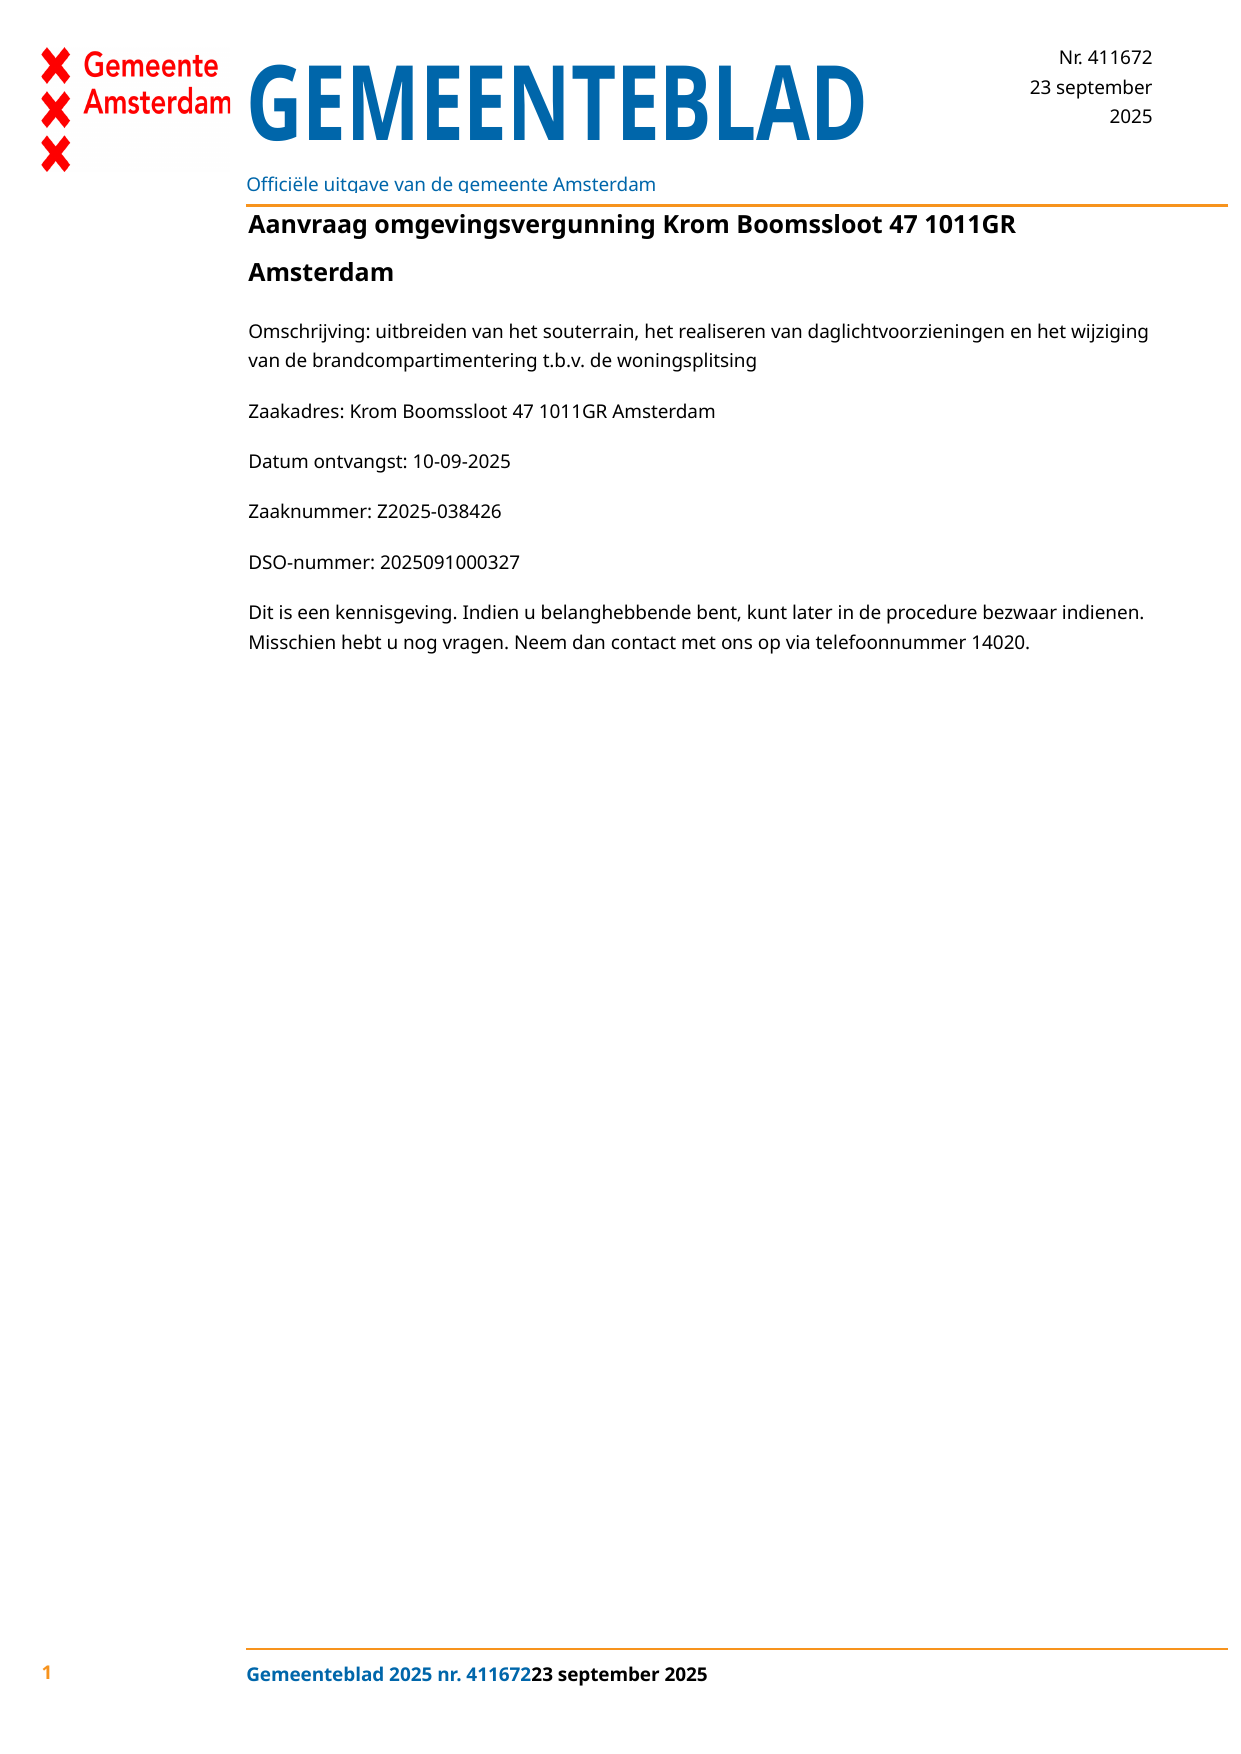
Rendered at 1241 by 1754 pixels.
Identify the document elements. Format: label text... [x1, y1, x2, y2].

text DSO-nummer: 2025091000327 [248, 549, 1152, 575]
text Dit is een kennisgeving. Indien u belanghebbende bent, kunt later in de procedure bezwaar indienen. Misschien hebt u nog vragen. Neem dan contact met ons op via telefoonnummer 14020. [248, 599, 1152, 655]
text Zaakadres: Krom Boomssloot 47 1011GR Amsterdam [248, 398, 1152, 424]
text Omschrijving: uitbreiden van het souterrain, het realiseren van daglichtvoorzieningen en het wijziging van de brandcompartimentering t.b.v. de woningsplitsing [248, 318, 1152, 373]
text Datum ontvangst: 10-09-2025 [248, 448, 1152, 474]
text Aanvraag omgevingsvergunning Krom Boomssloot 47 1011GR Amsterdam [248, 207, 1152, 288]
text Zaaknummer: Z2025-038426 [248, 499, 1152, 524]
picture [41, 47, 231, 172]
